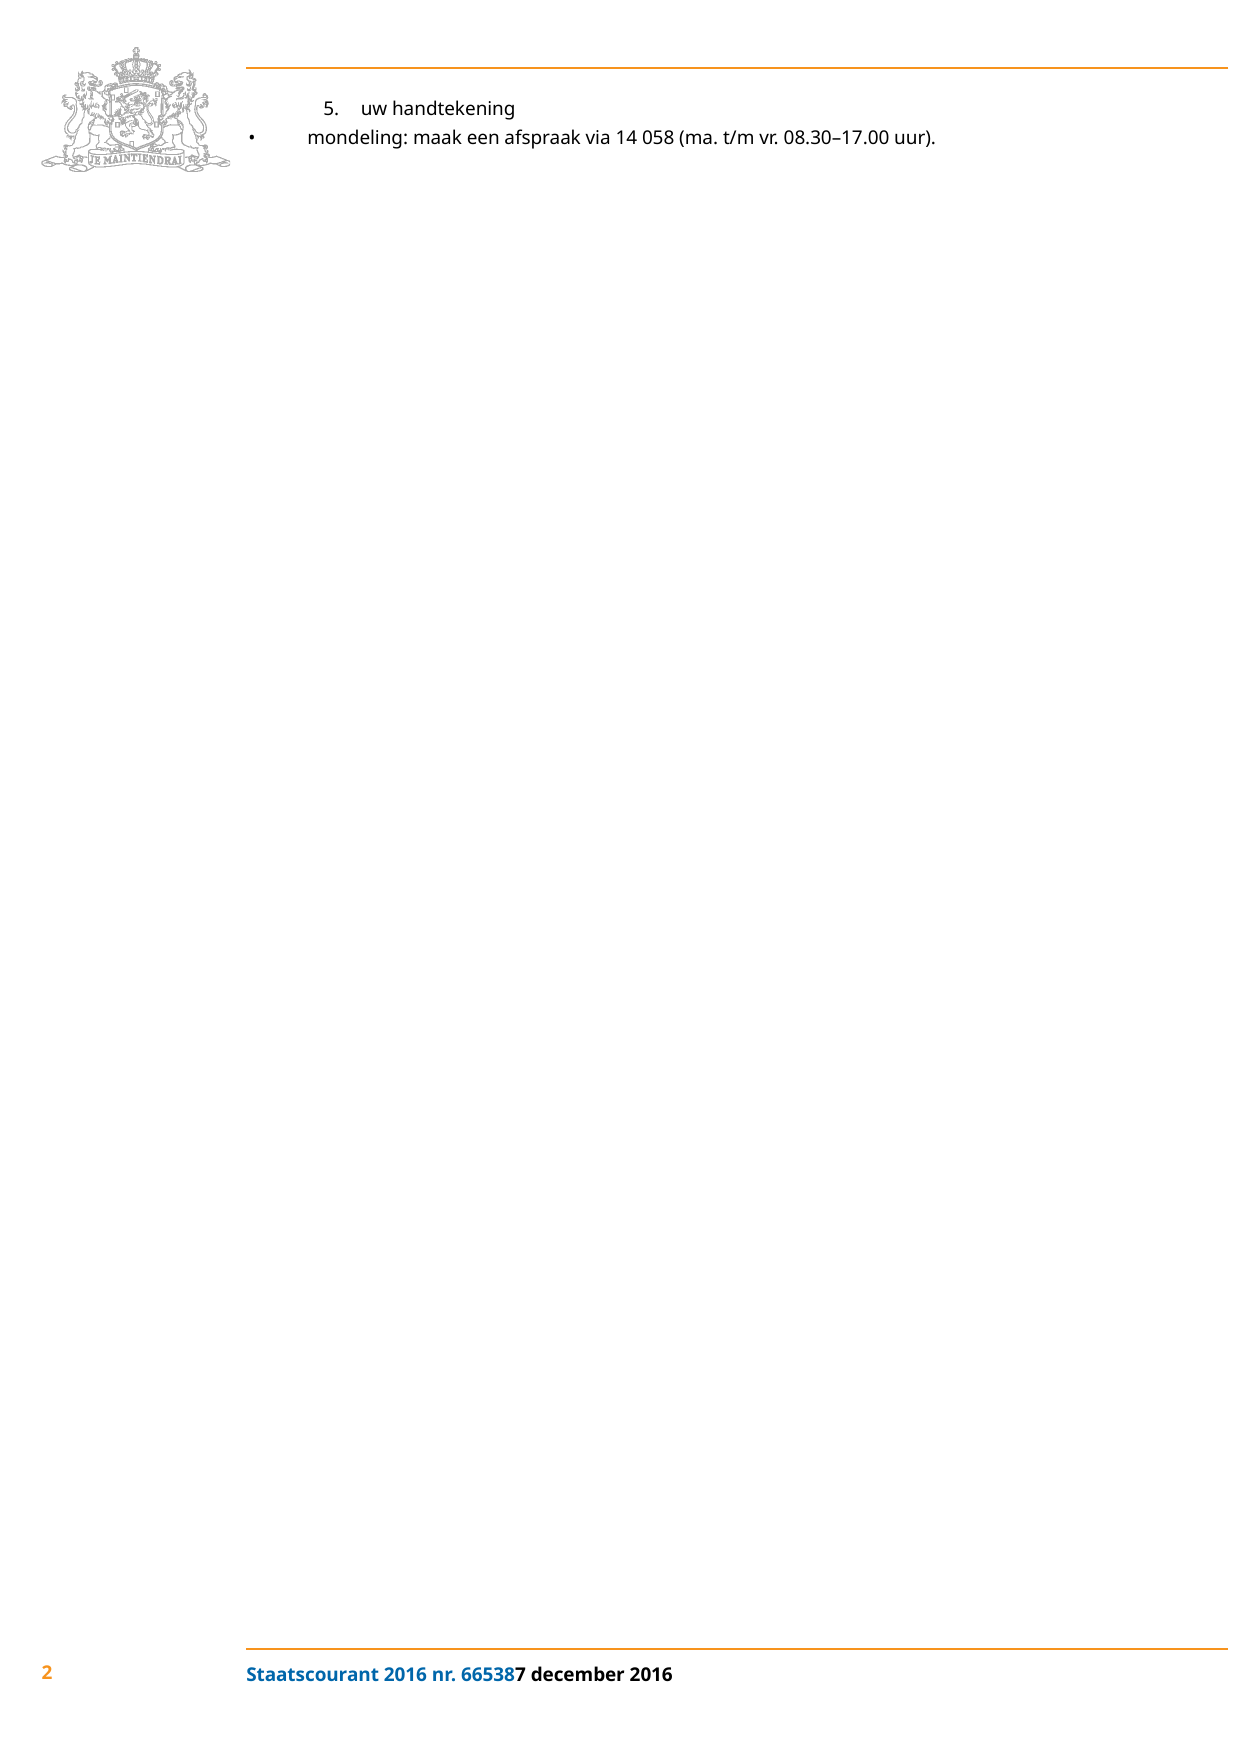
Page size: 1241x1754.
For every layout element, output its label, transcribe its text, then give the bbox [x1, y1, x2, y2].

list mondeling: maak een afspraak via 14 058 (ma. t/m vr. 08.30–17.00 uur). [248, 124, 1152, 150]
list uw handtekening [323, 95, 1152, 121]
picture [41, 47, 231, 172]
